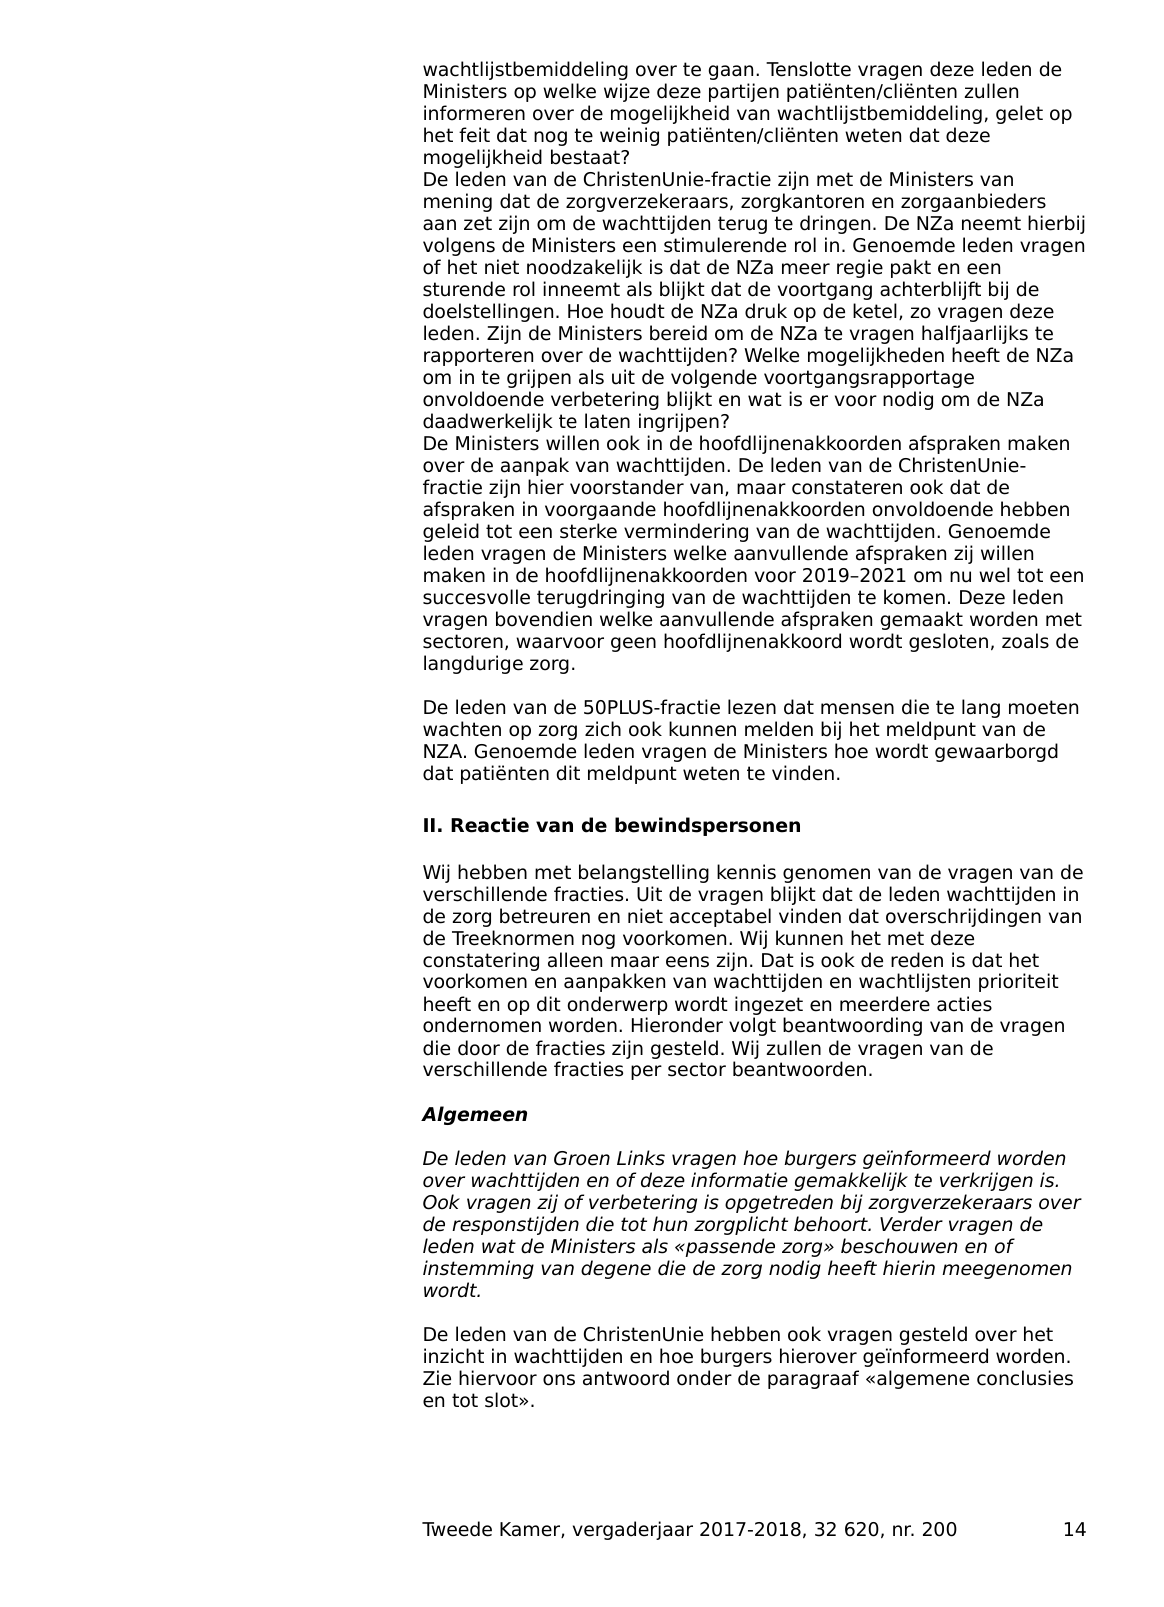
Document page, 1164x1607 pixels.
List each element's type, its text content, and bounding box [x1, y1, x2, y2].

text De leden van de ChristenUnie-fractie zijn met de Ministers van mening dat de zorgverzekeraars, zorgkantoren en zorgaanbieders aan zet zijn om de wachttijden terug te dringen. De NZa neemt hierbij volgens de Ministers een stimulerende rol in. Genoemde leden vragen of het niet noodzakelijk is dat de NZa meer regie pakt en een sturende rol inneemt als blijkt dat de voortgang achterblijft bij de doelstellingen. Hoe houdt de NZa druk op de ketel, zo vragen deze leden. Zijn de Ministers bereid om de NZa te vragen halfjaarlijks te rapporteren over de wachttijden? Welke mogelijkheden heeft de NZa om in te grijpen als uit de volgende voortgangsrapportage onvoldoende verbetering blijkt en wat is er voor nodig om de NZa daadwerkelijk te laten ingrijpen? [422, 169, 1087, 433]
text wachtlijstbemiddeling over te gaan. Tenslotte vragen deze leden de Ministers op welke wijze deze partijen patiënten/cliënten zullen informeren over de mogelijkheid van wachtlijstbemiddeling, gelet op het feit dat nog te weinig patiënten/cliënten weten dat deze mogelijkheid bestaat? [422, 59, 1087, 169]
text De leden van de ChristenUnie hebben ook vragen gesteld over het inzicht in wachttijden en hoe burgers hierover geïnformeerd worden. Zie hiervoor ons antwoord onder de paragraaf «algemene conclusies en tot slot». [422, 1324, 1087, 1412]
text De Ministers willen ook in de hoofdlijnenakkoorden afspraken maken over de aanpak van wachttijden. De leden van de ChristenUnie-fractie zijn hier voorstander van, maar constateren ook dat de afspraken in voorgaande hoofdlijnenakkoorden onvoldoende hebben geleid tot een sterke vermindering van de wachttijden. Genoemde leden vragen de Ministers welke aanvullende afspraken zij willen maken in de hoofdlijnenakkoorden voor 2019–2021 om nu wel tot een succesvolle terugdringing van de wachttijden te komen. Deze leden vragen bovendien welke aanvullende afspraken gemaakt worden met sectoren, waarvoor geen hoofdlijnenakkoord wordt gesloten, zoals de langdurige zorg. [422, 433, 1087, 674]
subtitle Algemeen [422, 1103, 1087, 1126]
subtitle II. Reactie van de bewindspersonen [422, 814, 1087, 837]
text Wij hebben met belangstelling kennis genomen van de vragen van de verschillende fracties. Uit de vragen blijkt dat de leden wachttijden in de zorg betreuren en niet acceptabel vinden dat overschrijdingen van de Treeknormen nog voorkomen. Wij kunnen het met deze constatering alleen maar eens zijn. Dat is ook de reden is dat het voorkomen en aanpakken van wachttijden en wachtlijsten prioriteit heeft en op dit onderwerp wordt ingezet en meerdere acties ondernomen worden. Hieronder volgt beantwoording van de vragen die door de fracties zijn gesteld. Wij zullen de vragen van de verschillende fracties per sector beantwoorden. [422, 862, 1087, 1081]
text De leden van de 50PLUS-fractie lezen dat mensen die te lang moeten wachten op zorg zich ook kunnen melden bij het meldpunt van de NZA. Genoemde leden vragen de Ministers hoe wordt gewaarborgd dat patiënten dit meldpunt weten te vinden. [422, 697, 1087, 784]
text De leden van Groen Links vragen hoe burgers geïnformeerd worden over wachttijden en of deze informatie gemakkelijk te verkrijgen is. Ook vragen zij of verbetering is opgetreden bij zorgverzekeraars over de responstijden die tot hun zorgplicht behoort. Verder vragen de leden wat de Ministers als «passende zorg» beschouwen en of instemming van degene die de zorg nodig heeft hierin meegenomen wordt. [422, 1148, 1087, 1302]
